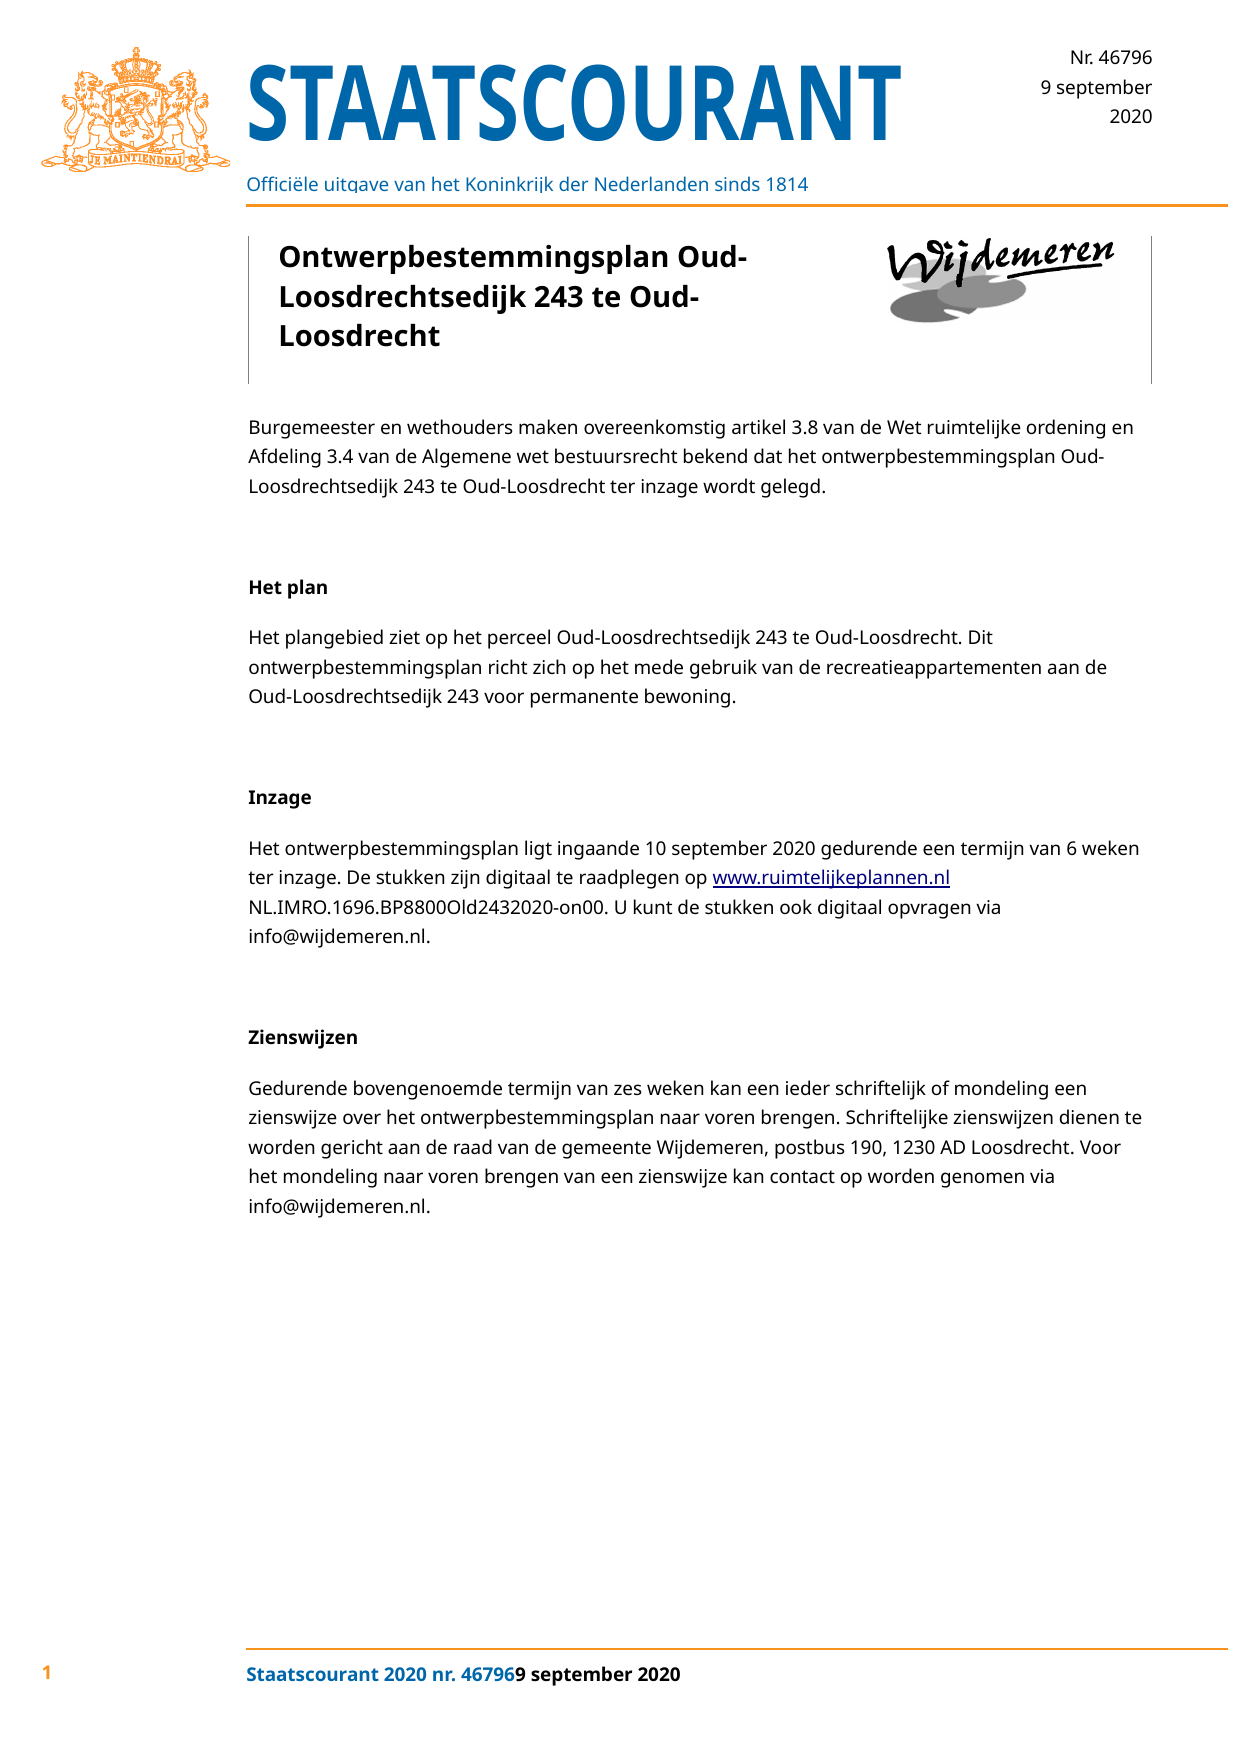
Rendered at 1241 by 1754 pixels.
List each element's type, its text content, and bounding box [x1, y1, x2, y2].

text Gedurende bovengenoemde termijn van zes weken kan een ieder schriftelijk of mondeling een zienswijze over het ontwerpbestemmingsplan naar voren brengen. Schriftelijke zienswijzen dienen te worden gericht aan de raad van de gemeente Wijdemeren, postbus 190, 1230 AD Loosdrecht. Voor het mondeling naar voren brengen van een zienswijze kan contact op worden genomen via info@wijdemeren.nl. [248, 1075, 1152, 1219]
text Inzage [248, 784, 1152, 810]
table_header Ontwerpbestemmingsplan Oud-Loosdrechtsedijk 243 te Oud-Loosdrecht [249, 236, 850, 384]
text Het plangebied ziet op het perceel Oud-Loosdrechtsedijk 243 te Oud-Loosdrecht. Dit ontwerpbestemmingsplan richt zich op het mede gebruik van de recreatieappartementen aan de Oud-Loosdrechtsedijk 243 voor permanente bewoning. [248, 624, 1152, 709]
text Het ontwerpbestemmingsplan ligt ingaande 10 september 2020 gedurende een termijn van 6 weken ter inzage. De stukken zijn digitaal te raadplegen op www.ruimtelijkeplannen.nl NL.IMRO.1696.BP8800Old2432020-on00. U kunt de stukken ook digitaal opvragen via info@wijdemeren.nl. [248, 835, 1152, 949]
picture [41, 47, 231, 172]
text Het plan [248, 574, 1152, 600]
picture [882, 236, 1119, 325]
text Burgemeester en wethouders maken overeenkomstig artikel 3.8 van de Wet ruimtelijke ordening en Afdeling 3.4 van de Algemene wet bestuursrecht bekend dat het ontwerpbestemmingsplan Oud-Loosdrechtsedijk 243 te Oud-Loosdrecht ter inzage wordt gelegd. [248, 414, 1152, 499]
text Zienswijzen [248, 1024, 1152, 1050]
table_header [850, 236, 1151, 384]
